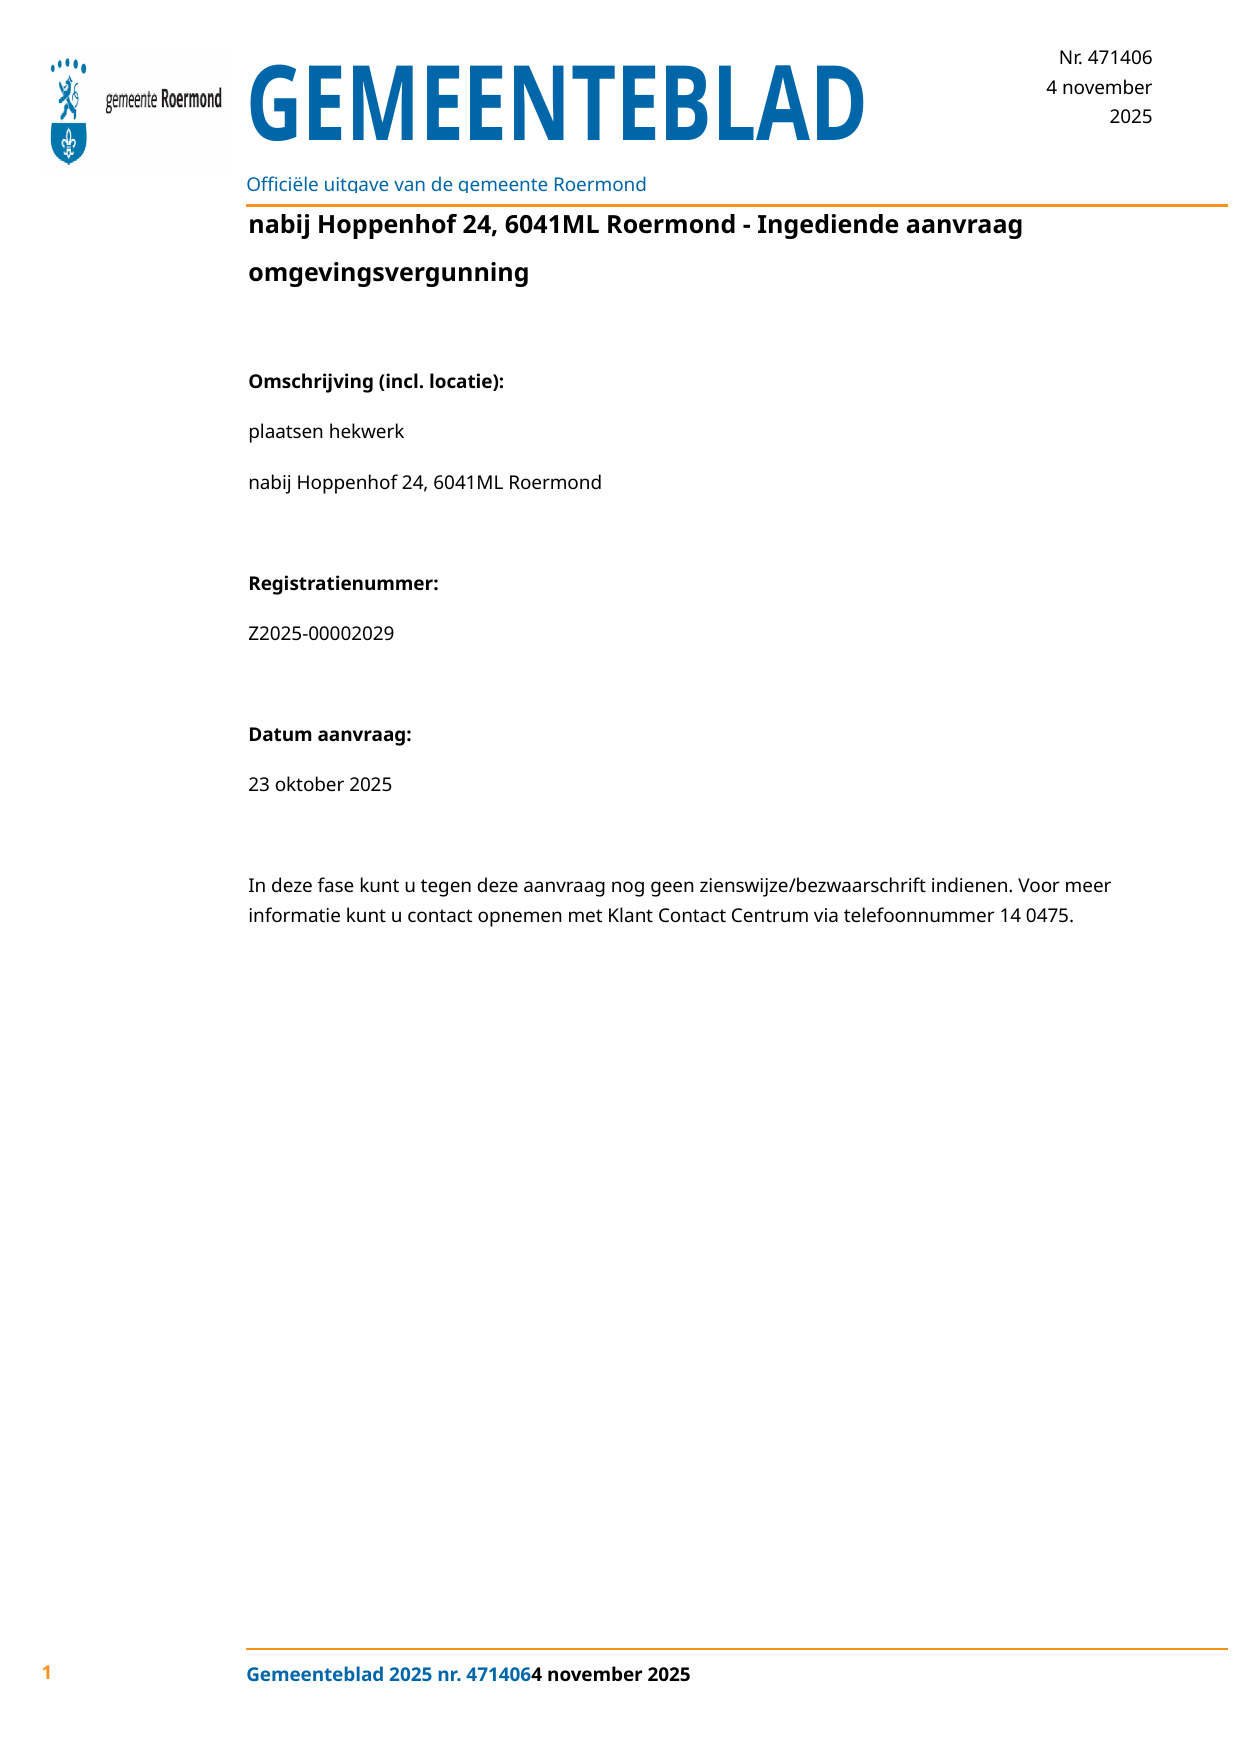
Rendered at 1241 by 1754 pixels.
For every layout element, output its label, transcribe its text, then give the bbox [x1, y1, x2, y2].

text Registratienummer: [248, 570, 1152, 596]
text 23 oktober 2025 [248, 772, 1152, 797]
text Omschrijving (incl. locatie): [248, 368, 1152, 394]
text nabij Hoppenhof 24, 6041ML Roermond - Ingediende aanvraag omgevingsvergunning [248, 207, 1152, 288]
text plaatsen hekwerk [248, 419, 1152, 444]
text nabij Hoppenhof 24, 6041ML Roermond [248, 469, 1152, 495]
text Datum aanvraag: [248, 721, 1152, 747]
text In deze fase kunt u tegen deze aanvraag nog geen zienswijze/bezwaarschrift indienen. Voor meer informatie kunt u contact opnemen met Klant Contact Centrum via telefoonnummer 14 0475. [248, 872, 1152, 928]
picture [41, 47, 231, 172]
text Z2025-00002029 [248, 620, 1152, 646]
